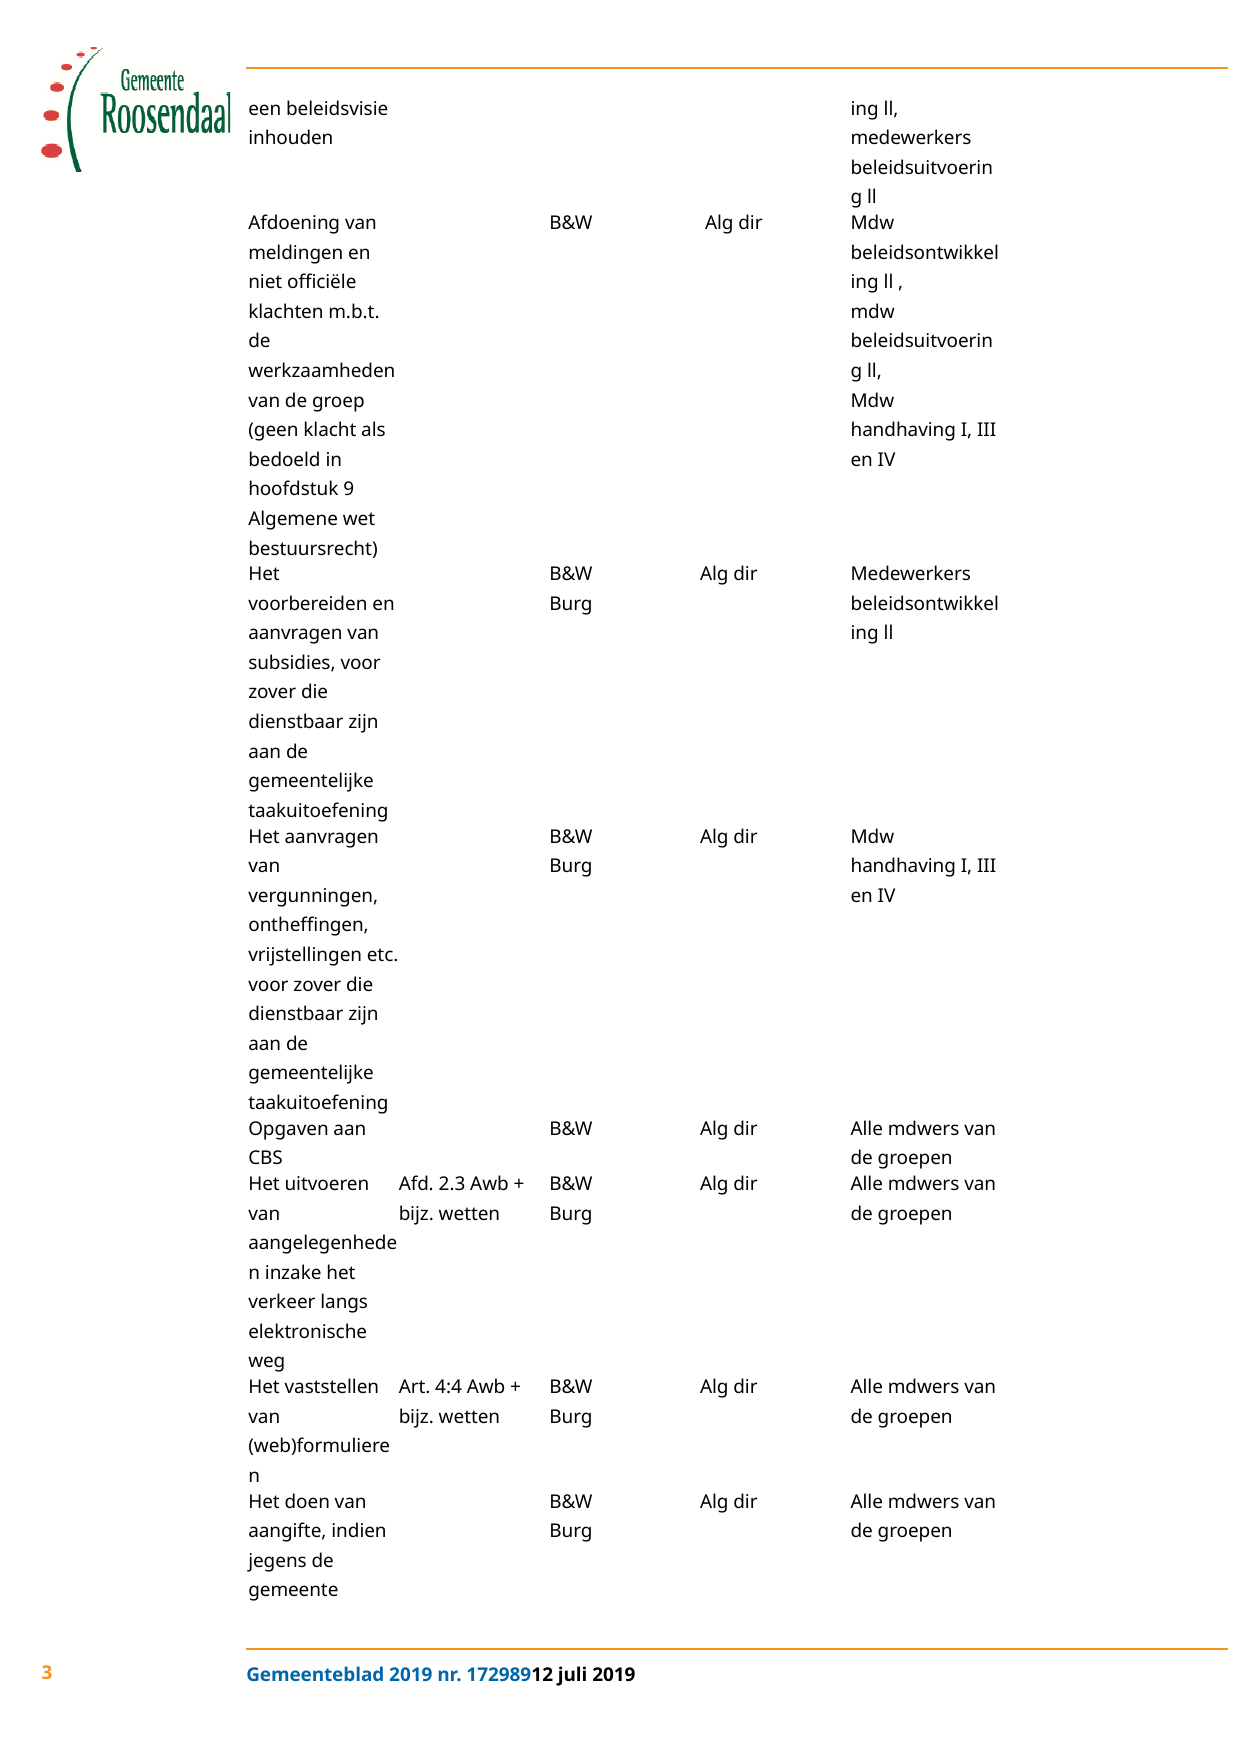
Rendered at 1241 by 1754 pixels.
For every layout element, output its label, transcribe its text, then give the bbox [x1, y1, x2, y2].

table_cell Alg dir [700, 560, 850, 823]
table_cell Alle mdwers van de groepen [850, 1373, 1001, 1488]
table_cell [1001, 1115, 1152, 1170]
table_cell Alg dir [700, 1373, 850, 1488]
table_cell Mdw beleidsontwikkeling ll , mdw beleidsuitvoering ll, Mdw handhaving I, III en IV [850, 209, 1001, 560]
table_cell Het voorbereiden en aanvragen van subsidies, voor zover die dienstbaar zijn aan de gemeentelijke taakuitoefening [248, 560, 398, 823]
table_cell [399, 209, 549, 560]
table_cell [1001, 1488, 1152, 1602]
table_cell B&W [549, 209, 700, 560]
picture [41, 47, 231, 172]
table_cell Afdoening van meldingen en niet officiële klachten m.b.t. de werkzaamheden van de groep (geen klacht als bedoeld in hoofdstuk 9 Algemene wet bestuursrecht) [248, 209, 398, 560]
table_cell B&W Burg [549, 823, 700, 1115]
table_cell [549, 95, 700, 209]
table_cell Alg dir [700, 209, 850, 560]
table_cell [399, 95, 549, 209]
table_cell Alg dir [700, 1115, 850, 1170]
table_cell B&W Burg [549, 1488, 700, 1602]
table_cell Opgaven aan CBS [248, 1115, 398, 1170]
table_cell [1001, 95, 1152, 209]
table_cell [700, 95, 850, 209]
table_cell [1001, 209, 1152, 560]
table_cell B&W [549, 1115, 700, 1170]
table_cell [1001, 560, 1152, 823]
table_cell [399, 560, 549, 823]
table_cell Afd. 2.3 Awb + bijz. wetten [399, 1170, 549, 1373]
table_cell Het doen van aangifte, indien jegens de gemeente [248, 1488, 398, 1602]
table_cell Alg dir [700, 823, 850, 1115]
table_cell Art. 4:4 Awb + bijz. wetten [399, 1373, 549, 1488]
table_cell B&W Burg [549, 1373, 700, 1488]
table_cell [1001, 823, 1152, 1115]
table_cell [399, 1488, 549, 1602]
table_cell ing ll, medewerkers beleidsuitvoering ll [850, 95, 1001, 209]
table_cell Alg dir [700, 1170, 850, 1373]
table_cell B&W Burg [549, 560, 700, 823]
table_cell Het uitvoeren van aangelegenheden inzake het verkeer langs elektronische weg [248, 1170, 398, 1373]
table_cell [1001, 1373, 1152, 1488]
table_cell [399, 823, 549, 1115]
table_cell Het aanvragen van vergunningen, ontheffingen, vrijstellingen etc. voor zover die dienstbaar zijn aan de gemeentelijke taakuitoefening [248, 823, 398, 1115]
table_cell Het vaststellen van (web)formulieren [248, 1373, 398, 1488]
table_cell [1001, 1170, 1152, 1373]
table_cell Medewerkers beleidsontwikkeling ll [850, 560, 1001, 823]
table_cell een beleidsvisie inhouden [248, 95, 398, 209]
table_cell [399, 1115, 549, 1170]
table_cell B&W Burg [549, 1170, 700, 1373]
table_cell Mdw handhaving I, III en IV [850, 823, 1001, 1115]
table_cell Alg dir [700, 1488, 850, 1602]
table_cell Alle mdwers van de groepen [850, 1488, 1001, 1602]
table_cell Alle mdwers van de groepen [850, 1170, 1001, 1373]
table_cell Alle mdwers van de groepen [850, 1115, 1001, 1170]
